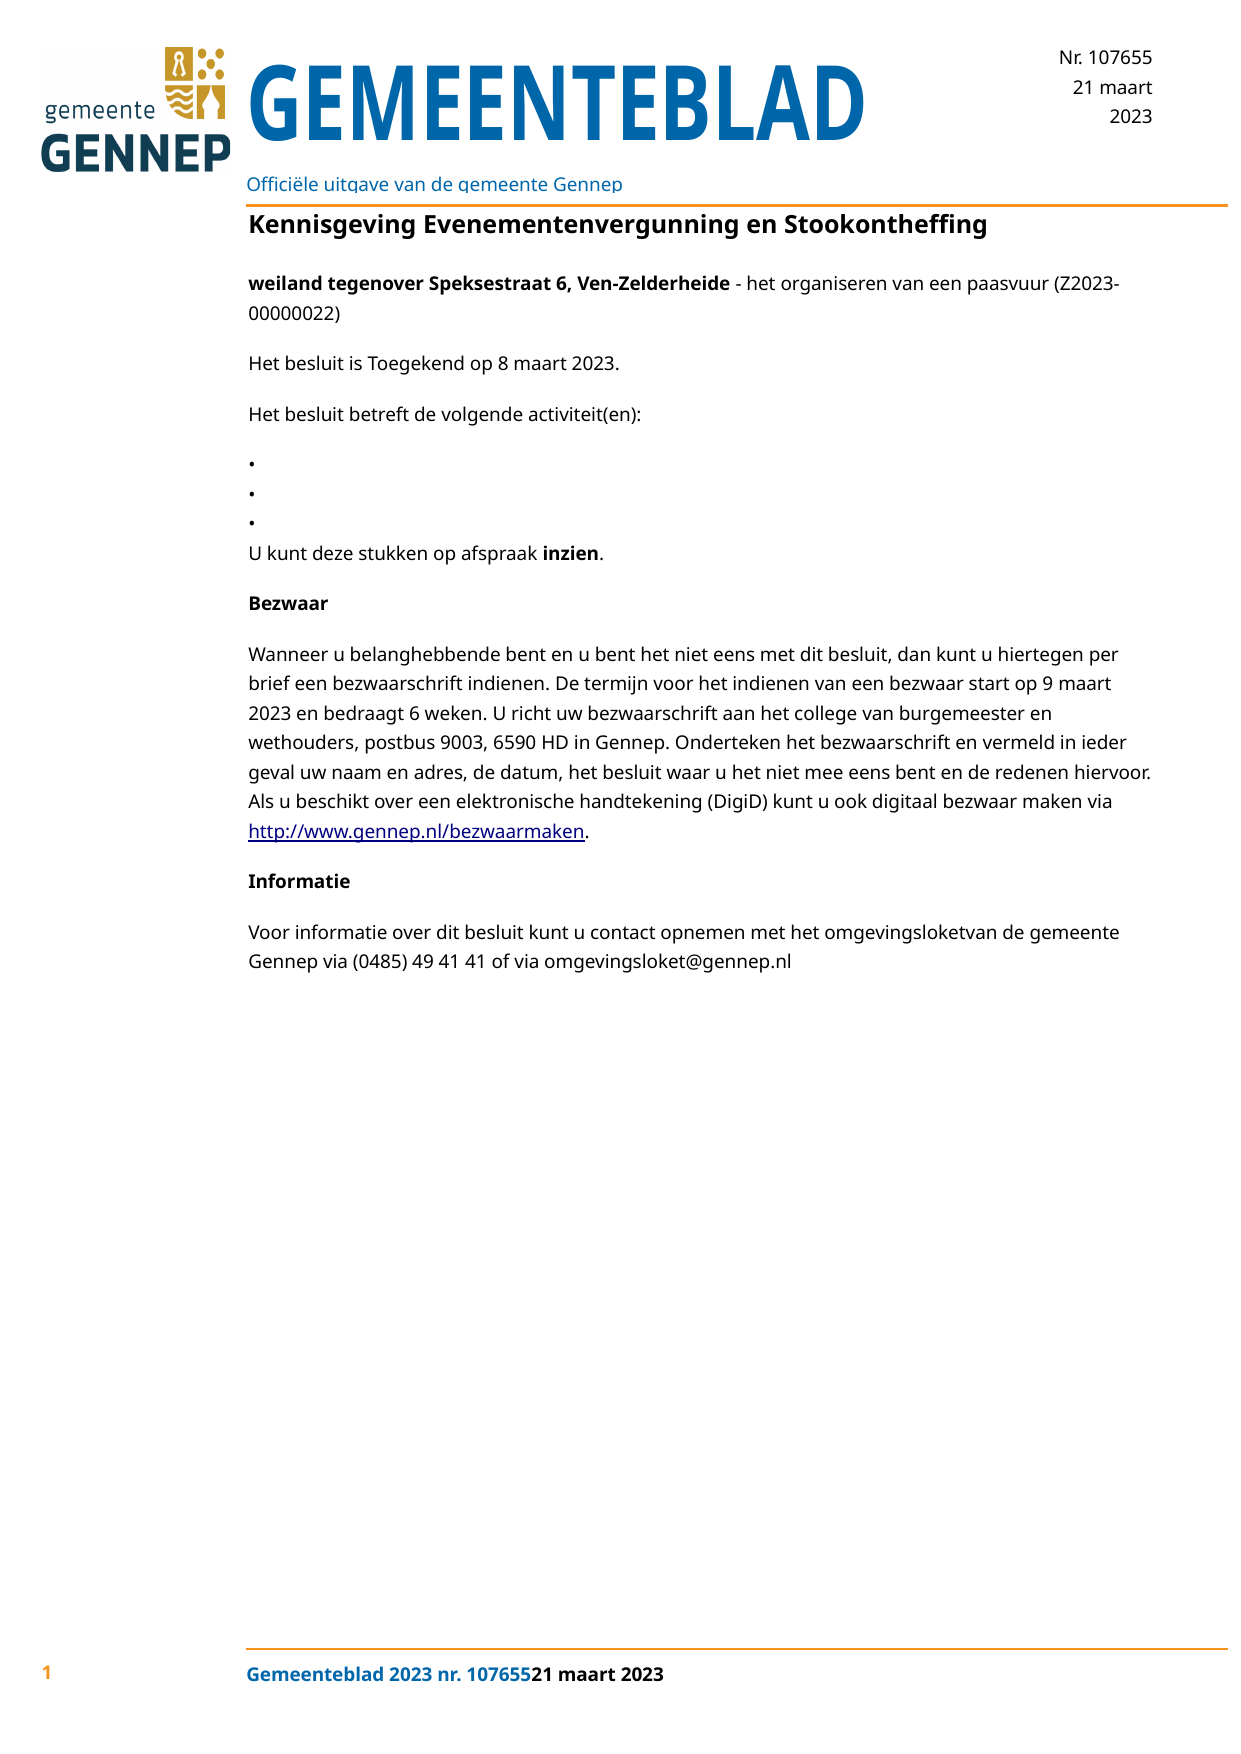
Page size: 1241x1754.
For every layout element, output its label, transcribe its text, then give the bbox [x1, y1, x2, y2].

text Informatie [248, 869, 1152, 894]
text weiland tegenover Speksestraat 6, Ven-Zelderheide - het organiseren van een paasvuur (Z2023-00000022) [248, 270, 1152, 326]
picture [41, 47, 231, 172]
text Het besluit betreft de volgende activiteit(en): [248, 401, 1152, 426]
text Het besluit is Toegekend op 8 maart 2023. [248, 350, 1152, 376]
text U kunt deze stukken op afspraak inzien. [248, 540, 1152, 566]
text Bezwaar [248, 590, 1152, 616]
text Kennisgeving Evenementenvergunning en Stookontheffing [248, 207, 1152, 241]
text Wanneer u belanghebbende bent en u bent het niet eens met dit besluit, dan kunt u hiertegen per brief een bezwaarschrift indienen. De termijn voor het indienen van een bezwaar start op 9 maart 2023 en bedraagt 6 weken. U richt uw bezwaarschrift aan het college van burgemeester en wethouders, postbus 9003, 6590 HD in Gennep. Onderteken het bezwaarschrift en vermeld in ieder geval uw naam en adres, de datum, het besluit waar u het niet mee eens bent en de redenen hiervoor. Als u beschikt over een elektronische handtekening (DigiD) kunt u ook digitaal bezwaar maken via http://www.gennep.nl/bezwaarmaken. [248, 641, 1152, 844]
text Voor informatie over dit besluit kunt u contact opnemen met het omgevingsloketvan de gemeente Gennep via (0485) 49 41 41 of via omgevingsloket@gennep.nl [248, 919, 1152, 974]
